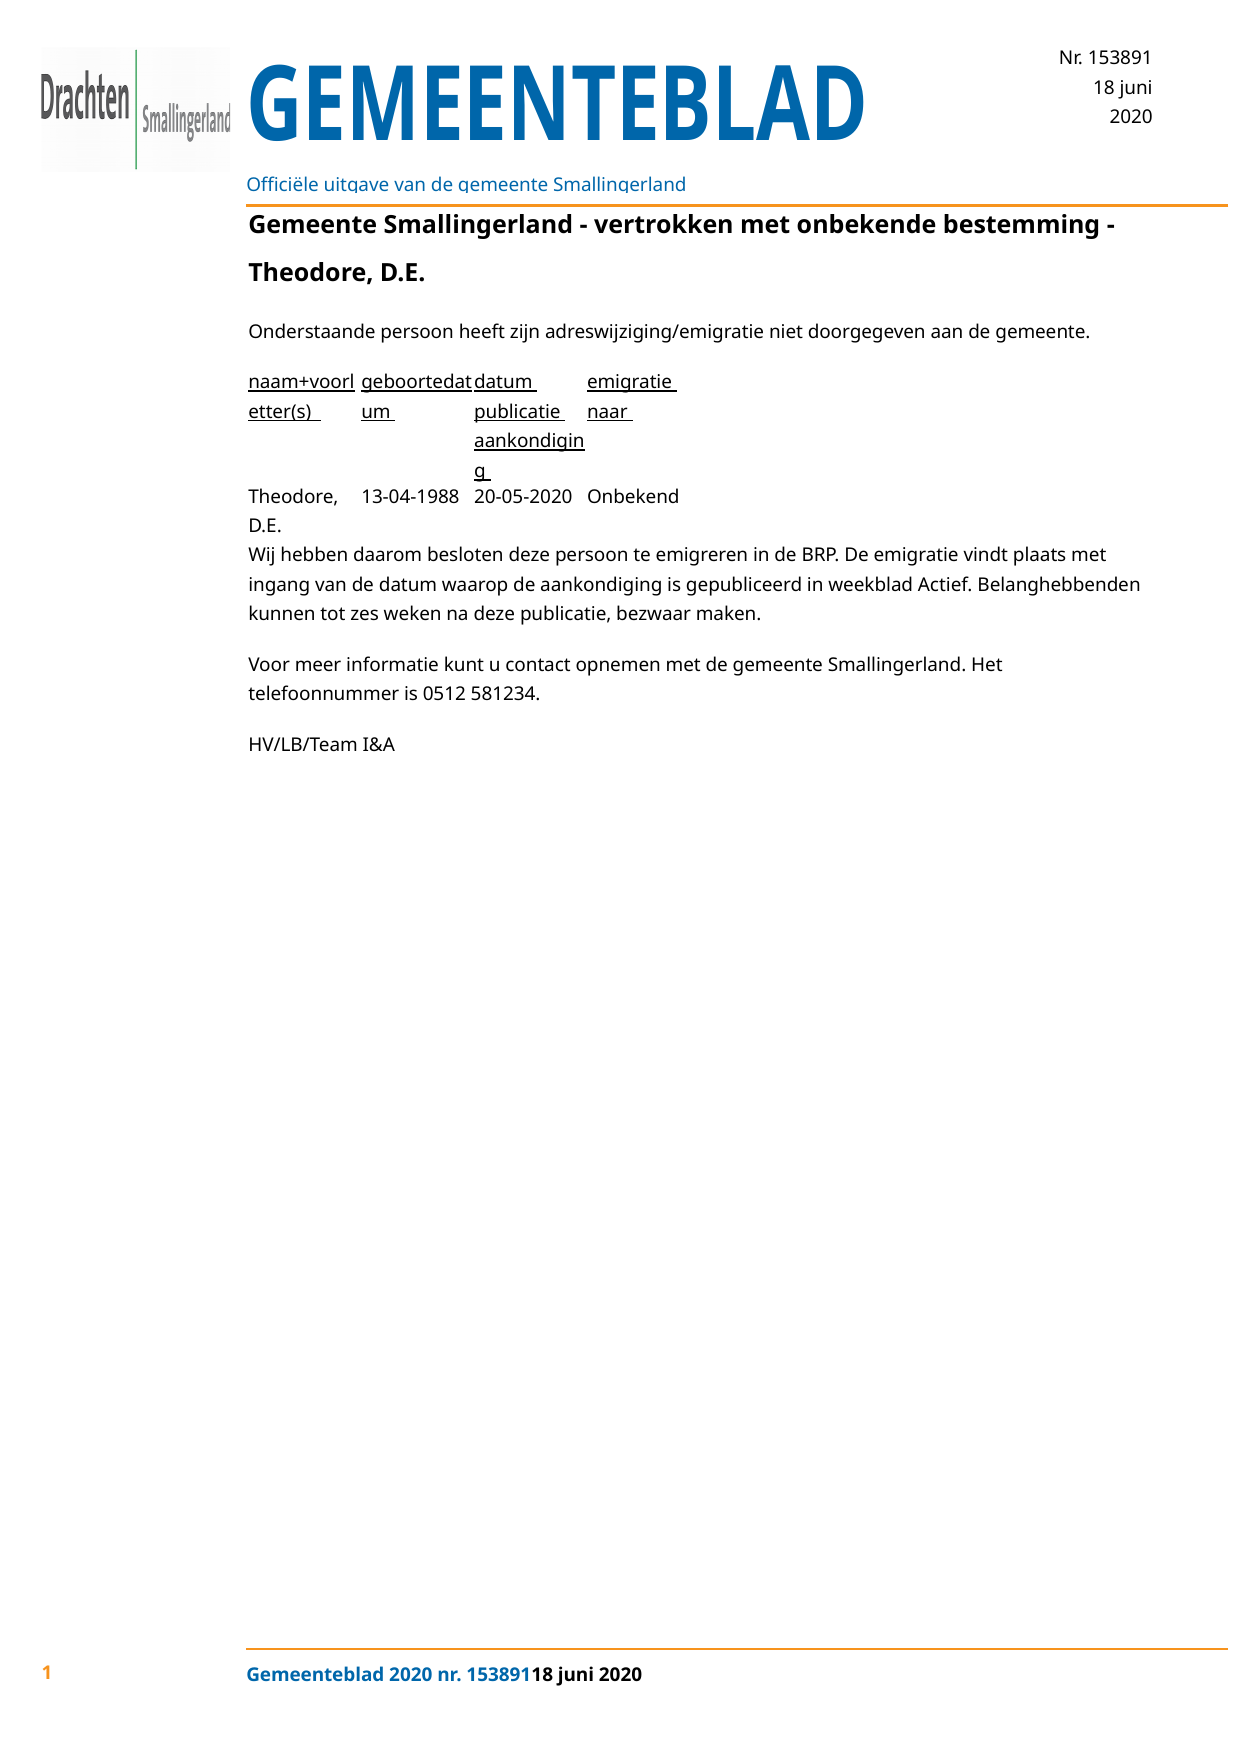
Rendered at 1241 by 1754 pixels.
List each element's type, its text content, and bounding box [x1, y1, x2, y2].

table_cell 13-04-1988 [361, 483, 474, 538]
table_header emigratie naar [587, 369, 700, 483]
table_header datum publicatie aankondiging [474, 369, 587, 483]
text Gemeente Smallingerland - vertrokken met onbekende bestemming - Theodore, D.E. [248, 207, 1152, 288]
text Voor meer informatie kunt u contact opnemen met de gemeente Smallingerland. Het telefoonnummer is 0512 581234. [248, 651, 1152, 706]
text Wij hebben daarom besloten deze persoon te emigreren in de BRP. De emigratie vindt plaats met ingang van de datum waarop de aankondiging is gepubliceerd in weekblad Actief. Belanghebbenden kunnen tot zes weken na deze publicatie, bezwaar maken. [248, 541, 1152, 626]
table_cell Onbekend [587, 483, 700, 538]
table_header geboortedatum [361, 369, 474, 483]
text HV/LB/Team I&A [248, 731, 1152, 757]
text Onderstaande persoon heeft zijn adreswijziging/emigratie niet doorgegeven aan de gemeente. [248, 318, 1152, 344]
table_cell 20-05-2020 [474, 483, 587, 538]
table_header naam+voorletter(s) [248, 369, 361, 483]
picture [41, 47, 231, 172]
table_cell Theodore, D.E. [248, 483, 361, 538]
